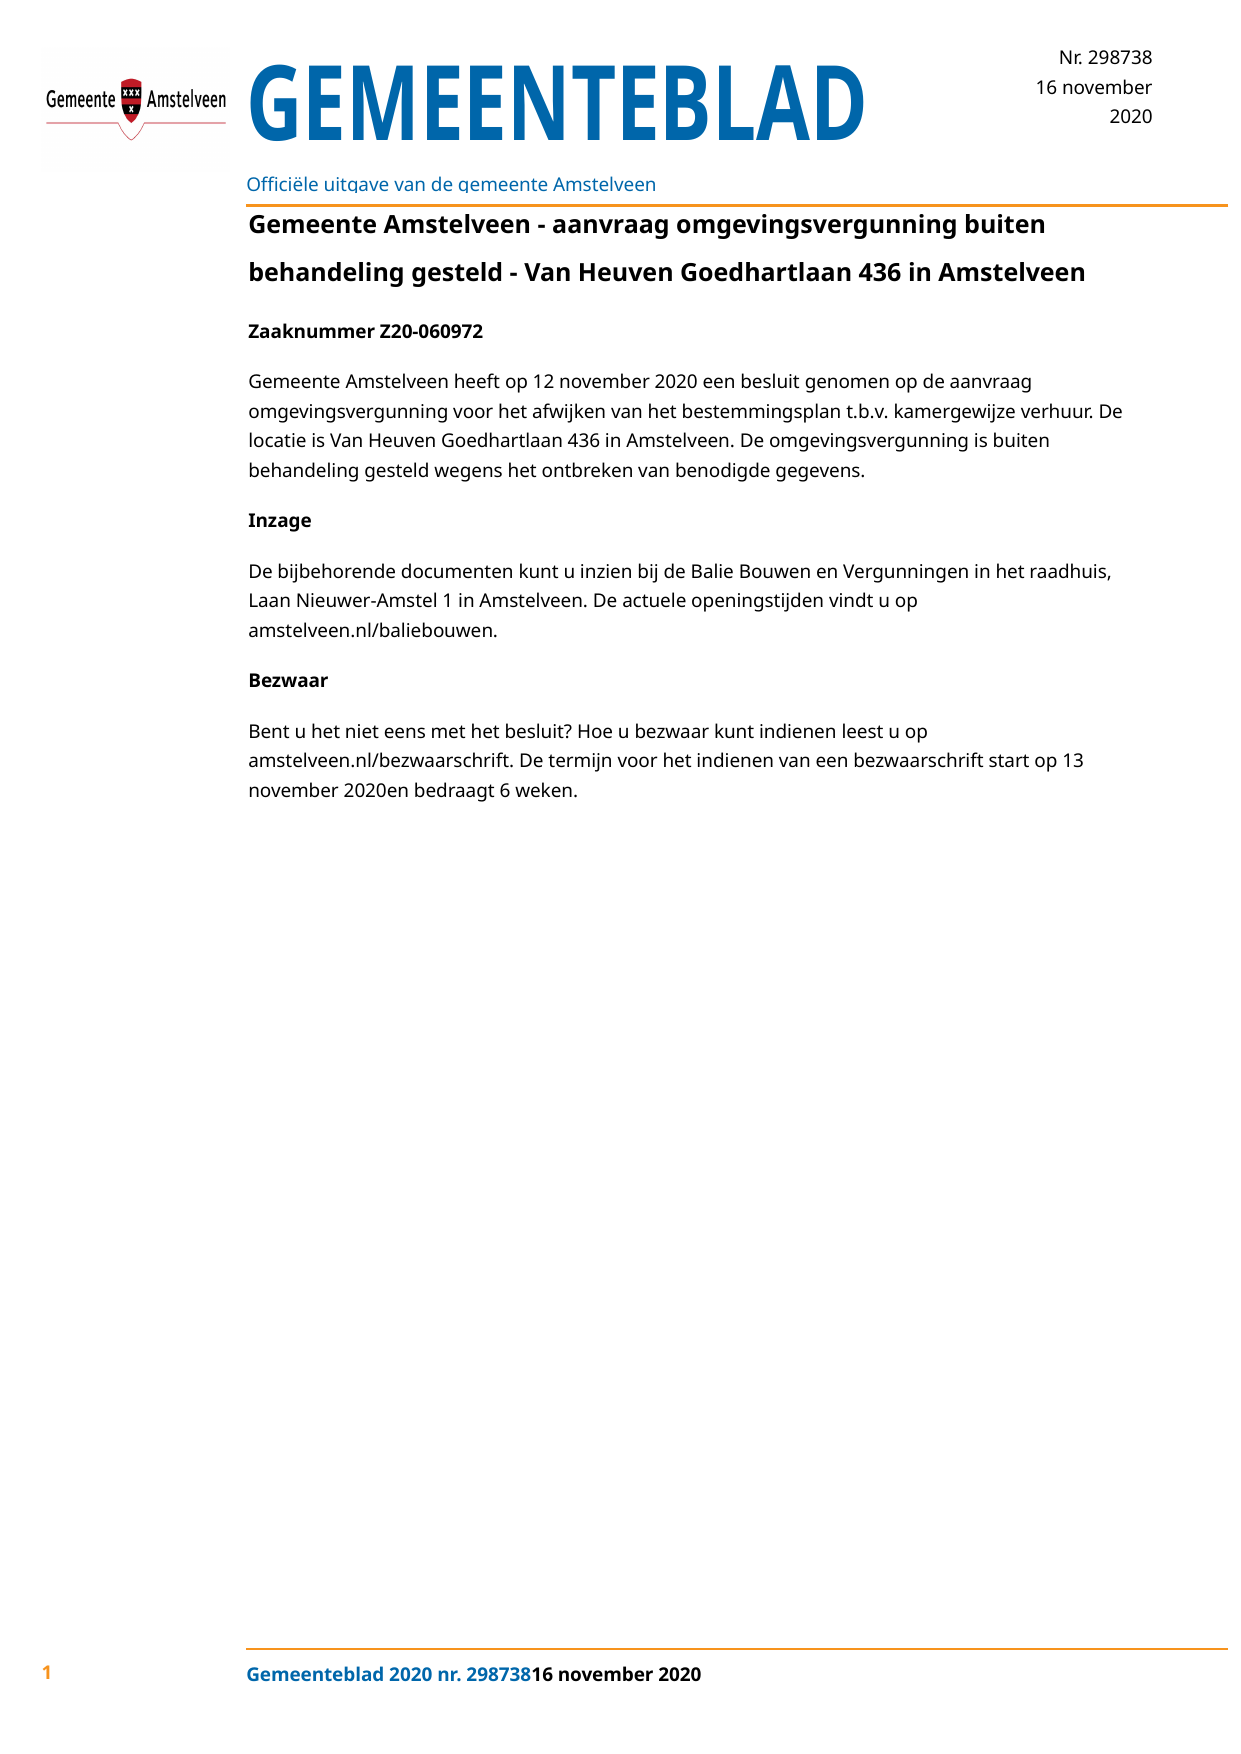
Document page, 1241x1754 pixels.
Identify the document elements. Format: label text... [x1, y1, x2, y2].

text De bijbehorende documenten kunt u inzien bij de Balie Bouwen en Vergunningen in het raadhuis, Laan Nieuwer-Amstel 1 in Amstelveen. De actuele openingstijden vindt u op amstelveen.nl/baliebouwen. [248, 558, 1152, 643]
text Zaaknummer Z20-060972 [248, 318, 1152, 344]
text Gemeente Amstelveen heeft op 12 november 2020 een besluit genomen op de aanvraag omgevingsvergunning voor het afwijken van het bestemmingsplan t.b.v. kamergewijze verhuur. De locatie is Van Heuven Goedhartlaan 436 in Amstelveen. De omgevingsvergunning is buiten behandeling gesteld wegens het ontbreken van benodigde gegevens. [248, 368, 1152, 483]
text Gemeente Amstelveen - aanvraag omgevingsvergunning buiten behandeling gesteld - Van Heuven Goedhartlaan 436 in Amstelveen [248, 207, 1152, 288]
text Bent u het niet eens met het besluit? Hoe u bezwaar kunt indienen leest u op amstelveen.nl/bezwaarschrift. De termijn voor het indienen van een bezwaarschrift start op 13 november 2020en bedraagt 6 weken. [248, 718, 1152, 803]
text Bezwaar [248, 667, 1152, 693]
text Inzage [248, 507, 1152, 533]
picture [41, 47, 231, 172]
